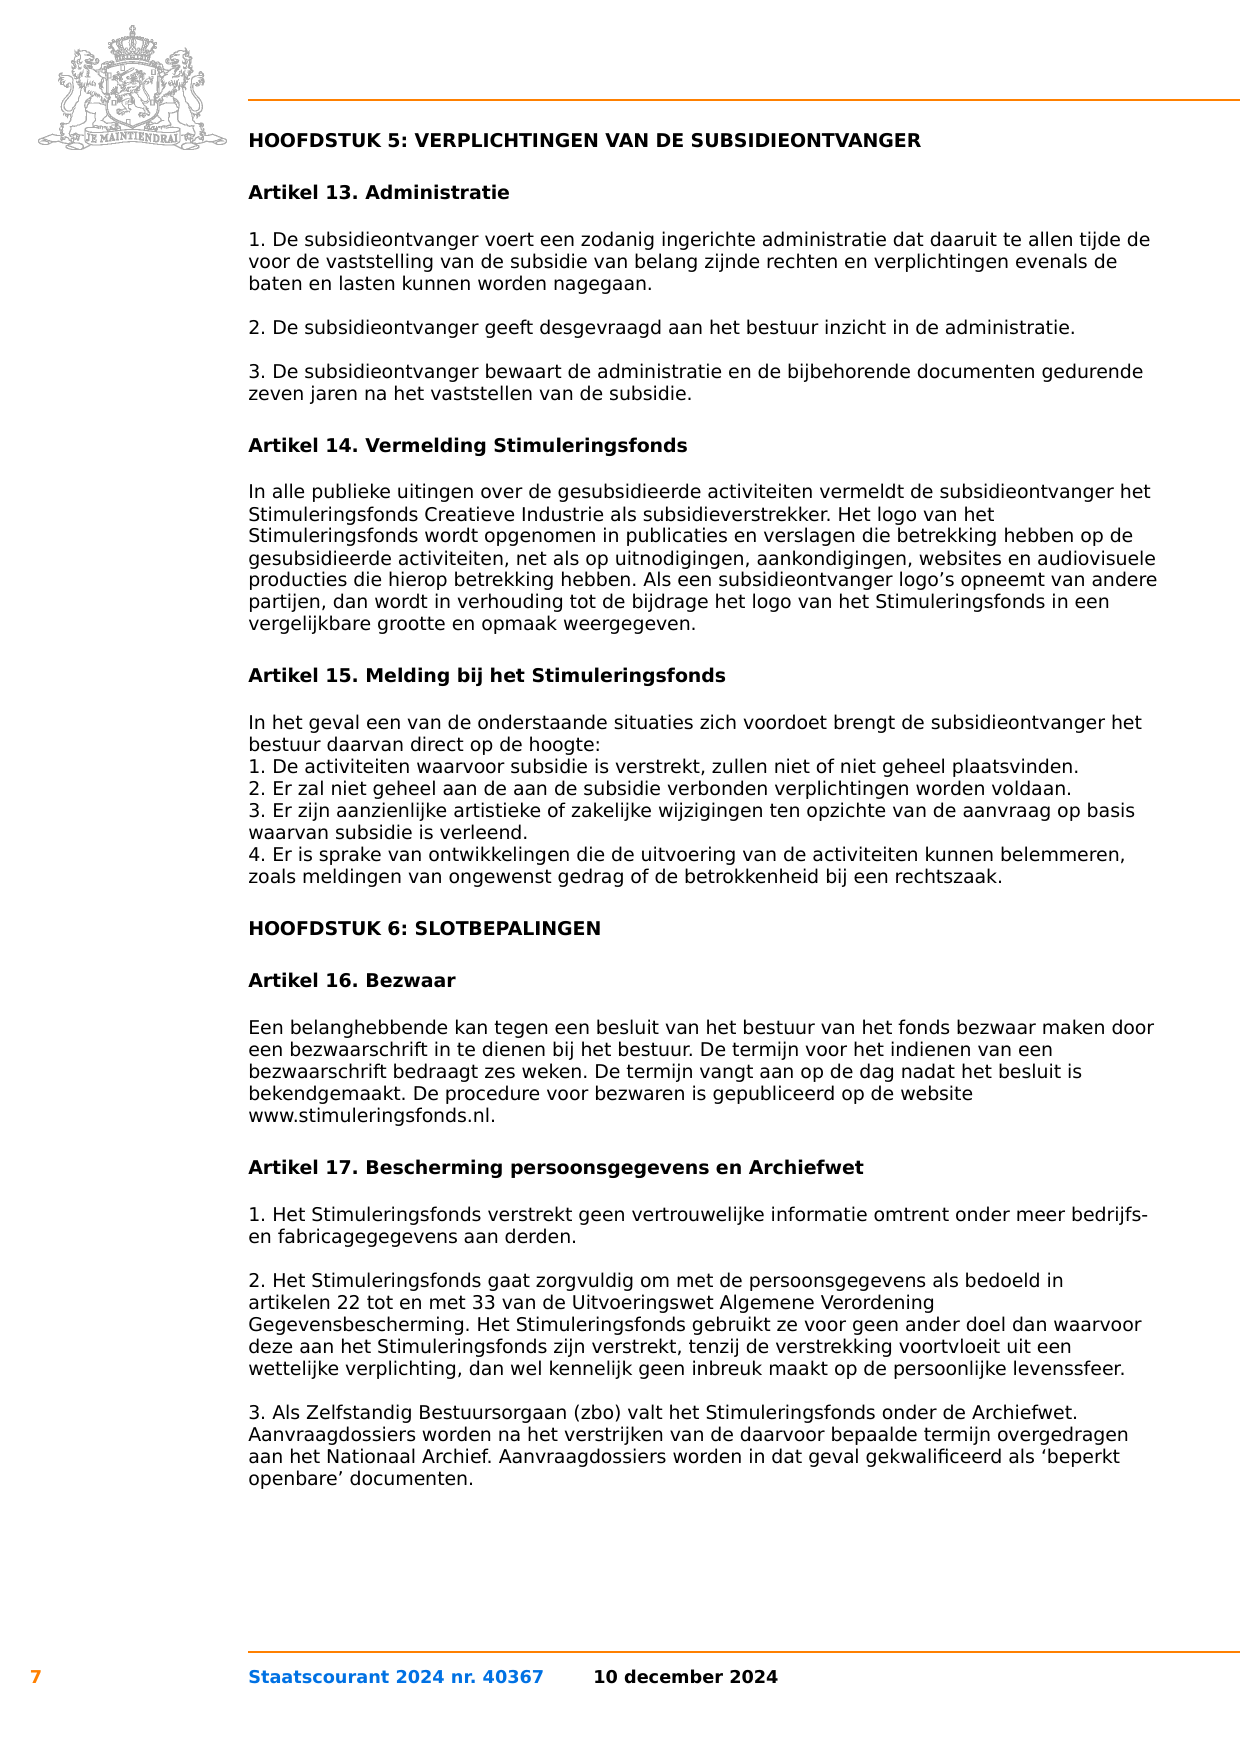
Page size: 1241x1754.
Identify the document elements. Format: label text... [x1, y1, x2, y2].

text 3. De subsidieontvanger bewaart de administratie en de bijbehorende documenten gedurende zeven jaren na het vaststellen van de subsidie. [248, 361, 1163, 404]
subtitle Artikel 14. Vermelding Stimuleringsfonds [248, 434, 1163, 456]
subtitle HOOFDSTUK 5: VERPLICHTINGEN VAN DE SUBSIDIEONTVANGER [248, 130, 1163, 152]
text 4. Er is sprake van ontwikkelingen die de uitvoering van de activiteiten kunnen belemmeren, zoals meldingen van ongewenst gedrag of de betrokkenheid bij een rechtszaak. [248, 844, 1163, 888]
text In het geval een van de onderstaande situaties zich voordoet brengt de subsidieontvanger het bestuur daarvan direct op de hoogte: [248, 712, 1163, 756]
subtitle Artikel 16. Bezwaar [248, 970, 1163, 992]
subtitle Artikel 15. Melding bij het Stimuleringsfonds [248, 665, 1163, 687]
subtitle HOOFDSTUK 6: SLOTBEPALINGEN [248, 918, 1163, 940]
subtitle Artikel 13. Administratie [248, 182, 1163, 204]
text 3. Er zijn aanzienlijke artistieke of zakelijke wijzigingen ten opzichte van de aanvraag op basis waarvan subsidie is verleend. [248, 800, 1163, 844]
text 2. De subsidieontvanger geeft desgevraagd aan het bestuur inzicht in de administratie. [248, 317, 1163, 339]
text 1. De activiteiten waarvoor subsidie is verstrekt, zullen niet of niet geheel plaatsvinden. [248, 756, 1163, 778]
text 2. Het Stimuleringsfonds gaat zorgvuldig om met de persoonsgegevens als bedoeld in artikelen 22 tot en met 33 van de Uitvoeringswet Algemene Verordening Gegevensbescherming. Het Stimuleringsfonds gebruikt ze voor geen ander doel dan waarvoor deze aan het Stimuleringsfonds zijn verstrekt, tenzij de verstrekking voortvloeit uit een wettelijke verplichting, dan wel kennelijk geen inbreuk maakt op de persoonlijke levenssfeer. [248, 1270, 1163, 1380]
text 1. Het Stimuleringsfonds verstrekt geen vertrouwelijke informatie omtrent onder meer bedrijfs- en fabricagegegevens aan derden. [248, 1204, 1163, 1248]
text Een belanghebbende kan tegen een besluit van het bestuur van het fonds bezwaar maken door een bezwaarschrift in te dienen bij het bestuur. De termijn voor het indienen van een bezwaarschrift bedraagt zes weken. De termijn vangt aan op de dag nadat het besluit is bekendgemaakt. De procedure voor bezwaren is gepubliceerd op de website www.stimuleringsfonds.nl. [248, 1017, 1163, 1127]
text 1. De subsidieontvanger voert een zodanig ingerichte administratie dat daaruit te allen tijde de voor de vaststelling van de subsidie van belang zijnde rechten en verplichtingen evenals de baten en lasten kunnen worden nagegaan. [248, 229, 1163, 295]
text In alle publieke uitingen over de gesubsidieerde activiteiten vermeldt de subsidieontvanger het Stimuleringsfonds Creatieve Industrie als subsidieverstrekker. Het logo van het Stimuleringsfonds wordt opgenomen in publicaties en verslagen die betrekking hebben op de gesubsidieerde activiteiten, net als op uitnodigingen, aankondigingen, websites en audiovisuele producties die hierop betrekking hebben. Als een subsidieontvanger logo’s opneemt van andere partijen, dan wordt in verhouding tot de bijdrage het logo van het Stimuleringsfonds in een vergelijkbare grootte en opmaak weergegeven. [248, 481, 1163, 635]
subtitle Artikel 17. Bescherming persoonsgegevens en Archiefwet [248, 1157, 1163, 1179]
text 2. Er zal niet geheel aan de aan de subsidie verbonden verplichtingen worden voldaan. [248, 778, 1163, 800]
text 3. Als Zelfstandig Bestuursorgaan (zbo) valt het Stimuleringsfonds onder de Archiefwet. Aanvraagdossiers worden na het verstrijken van de daarvoor bepaalde termijn overgedragen aan het Nationaal Archief. Aanvraagdossiers worden in dat geval gekwalificeerd als ‘beperkt openbare’ documenten. [248, 1402, 1163, 1489]
picture [38, 25, 227, 150]
